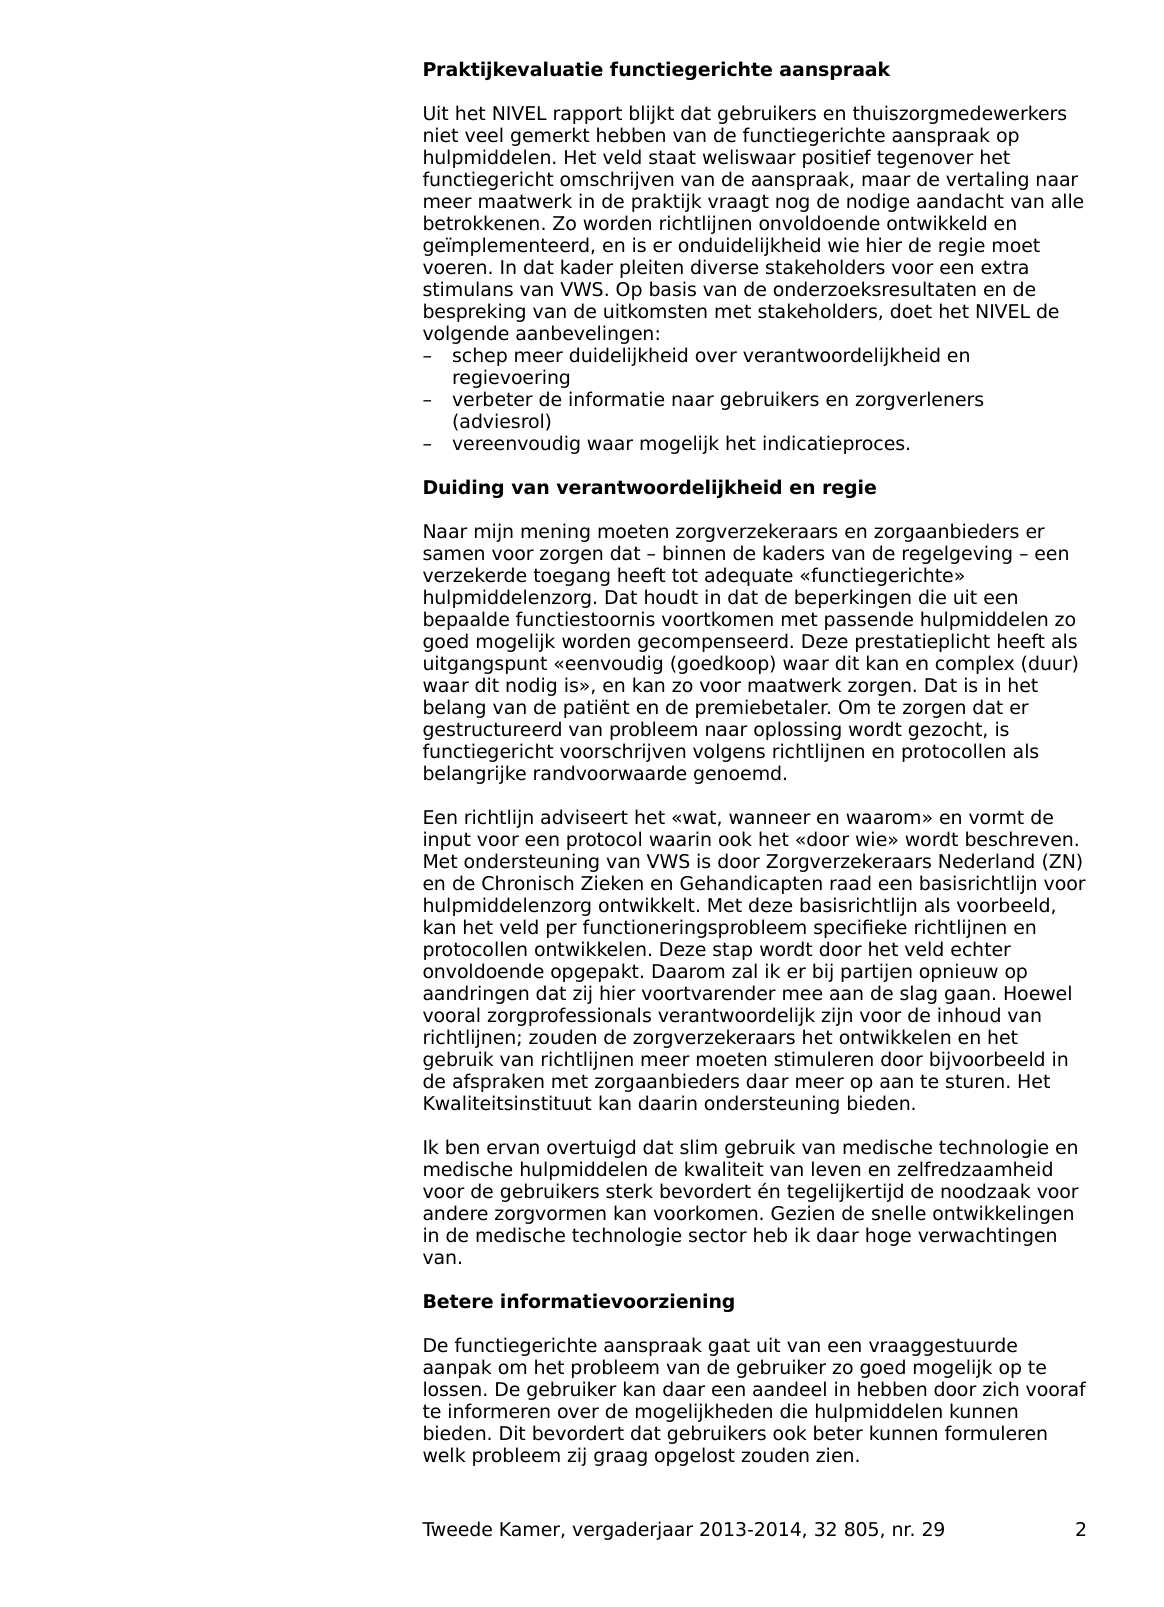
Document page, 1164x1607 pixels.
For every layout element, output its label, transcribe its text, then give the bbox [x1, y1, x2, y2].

text Uit het NIVEL rapport blijkt dat gebruikers en thuiszorgmedewerkers niet veel gemerkt hebben van de functiegerichte aanspraak op hulpmiddelen. Het veld staat weliswaar positief tegenover het functiegericht omschrijven van de aanspraak, maar de vertaling naar meer maatwerk in de praktijk vraagt nog de nodige aandacht van alle betrokkenen. Zo worden richtlijnen onvoldoende ontwikkeld en geïmplementeerd, en is er onduidelijkheid wie hier de regie moet voeren. In dat kader pleiten diverse stakeholders voor een extra stimulans van VWS. Op basis van de onderzoeksresultaten en de bespreking van de uitkomsten met stakeholders, doet het NIVEL de volgende aanbevelingen: [422, 103, 1087, 345]
text – schep meer duidelijkheid over verantwoordelijkheid en regievoering [422, 345, 1087, 389]
text Ik ben ervan overtuigd dat slim gebruik van medische technologie en medische hulpmiddelen de kwaliteit van leven en zelfredzaamheid voor de gebruikers sterk bevordert én tegelijkertijd de noodzaak voor andere zorgvormen kan voorkomen. Gezien de snelle ontwikkelingen in de medische technologie sector heb ik daar hoge verwachtingen van. [422, 1137, 1087, 1269]
text Een richtlijn adviseert het «wat, wanneer en waarom» en vormt de input voor een protocol waarin ook het «door wie» wordt beschreven. Met ondersteuning van VWS is door Zorgverzekeraars Nederland (ZN) en de Chronisch Zieken en Gehandicapten raad een basisrichtlijn voor hulpmiddelenzorg ontwikkelt. Met deze basisrichtlijn als voorbeeld, kan het veld per functioneringsprobleem specifieke richtlijnen en protocollen ontwikkelen. Deze stap wordt door het veld echter onvoldoende opgepakt. Daarom zal ik er bij partijen opnieuw op aandringen dat zij hier voortvarender mee aan de slag gaan. Hoewel vooral zorgprofessionals verantwoordelijk zijn voor de inhoud van richtlijnen; zouden de zorgverzekeraars het ontwikkelen en het gebruik van richtlijnen meer moeten stimuleren door bijvoorbeeld in de afspraken met zorgaanbieders daar meer op aan te sturen. Het Kwaliteitsinstituut kan daarin ondersteuning bieden. [422, 807, 1087, 1115]
text Naar mijn mening moeten zorgverzekeraars en zorgaanbieders er samen voor zorgen dat – binnen de kaders van de regelgeving – een verzekerde toegang heeft tot adequate «functiegerichte» hulpmiddelenzorg. Dat houdt in dat de beperkingen die uit een bepaalde functiestoornis voortkomen met passende hulpmiddelen zo goed mogelijk worden gecompenseerd. Deze prestatieplicht heeft als uitgangspunt «eenvoudig (goedkoop) waar dit kan en complex (duur) waar dit nodig is», en kan zo voor maatwerk zorgen. Dat is in het belang van de patiënt en de premiebetaler. Om te zorgen dat er gestructureerd van probleem naar oplossing wordt gezocht, is functiegericht voorschrijven volgens richtlijnen en protocollen als belangrijke randvoorwaarde genoemd. [422, 521, 1087, 785]
text – verbeter de informatie naar gebruikers en zorgverleners (adviesrol) [422, 389, 1087, 433]
text – vereenvoudig waar mogelijk het indicatieproces. [422, 433, 1087, 455]
subtitle Praktijkevaluatie functiegerichte aanspraak [422, 59, 1087, 81]
subtitle Duiding van verantwoordelijkheid en regie [422, 477, 1087, 499]
subtitle Betere informatievoorziening [422, 1291, 1087, 1313]
text De functiegerichte aanspraak gaat uit van een vraaggestuurde aanpak om het probleem van de gebruiker zo goed mogelijk op te lossen. De gebruiker kan daar een aandeel in hebben door zich vooraf te informeren over de mogelijkheden die hulpmiddelen kunnen bieden. Dit bevordert dat gebruikers ook beter kunnen formuleren welk probleem zij graag opgelost zouden zien. [422, 1335, 1087, 1467]
